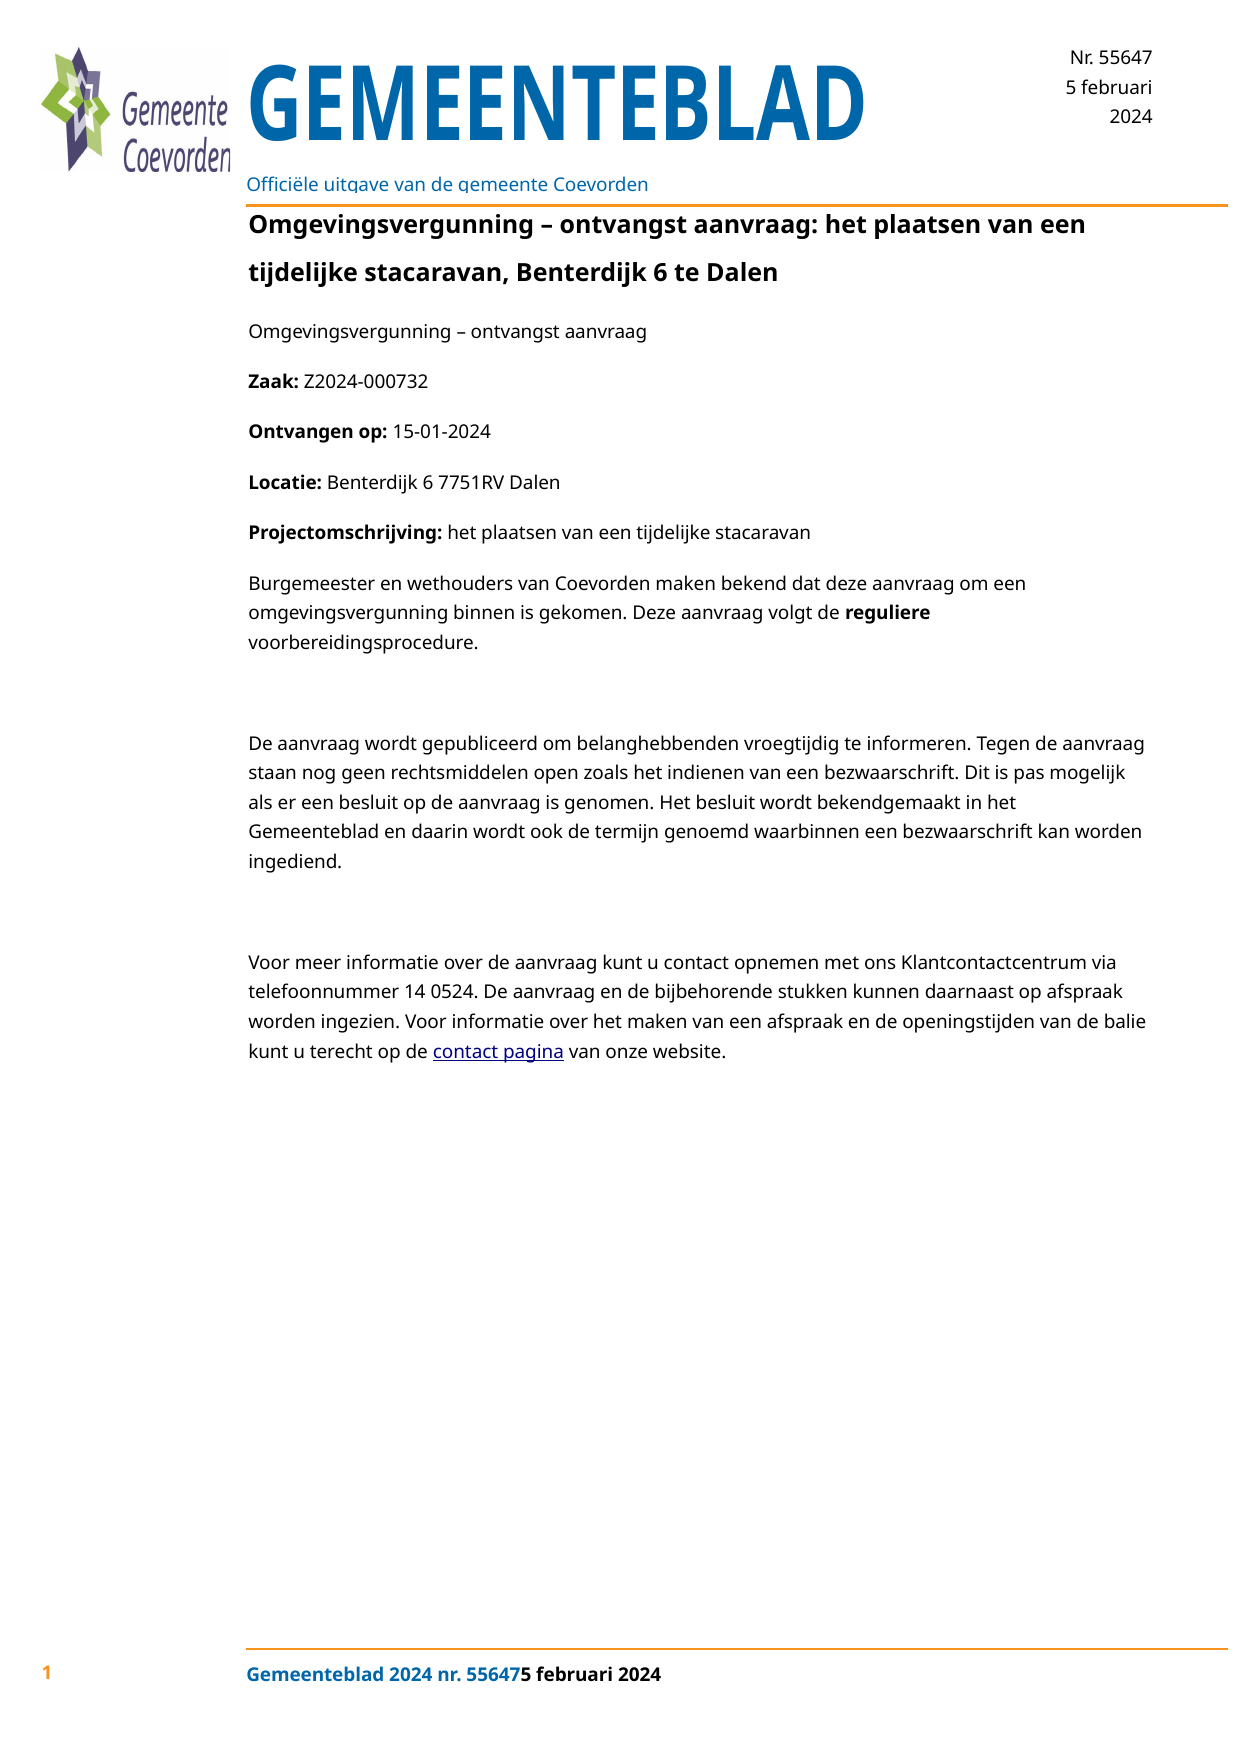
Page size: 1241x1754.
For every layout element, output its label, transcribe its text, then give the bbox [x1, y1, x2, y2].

text Omgevingsvergunning – ontvangst aanvraag [248, 318, 1152, 344]
text Omgevingsvergunning – ontvangst aanvraag: het plaatsen van een tijdelijke stacaravan, Benterdijk 6 te Dalen [248, 207, 1152, 288]
text Voor meer informatie over de aanvraag kunt u contact opnemen met ons Klantcontactcentrum via telefoonnummer 14 0524. De aanvraag en de bijbehorende stukken kunnen daarnaast op afspraak worden ingezien. Voor informatie over het maken van een afspraak en de openingstijden van de balie kunt u terecht op de contact pagina van onze website. [248, 949, 1152, 1064]
text Burgemeester en wethouders van Coevorden maken bekend dat deze aanvraag om een omgevingsvergunning binnen is gekomen. Deze aanvraag volgt de reguliere voorbereidingsprocedure. [248, 570, 1152, 655]
text De aanvraag wordt gepubliceerd om belanghebbenden vroegtijdig te informeren. Tegen de aanvraag staan nog geen rechtsmiddelen open zoals het indienen van een bezwaarschrift. Dit is pas mogelijk als er een besluit op de aanvraag is genomen. Het besluit wordt bekendgemaakt in het Gemeenteblad en daarin wordt ook de termijn genoemd waarbinnen een bezwaarschrift kan worden ingediend. [248, 730, 1152, 874]
text Ontvangen op: 15-01-2024 [248, 419, 1152, 444]
text Zaak: Z2024-000732 [248, 368, 1152, 394]
text Projectomschrijving: het plaatsen van een tijdelijke stacaravan [248, 519, 1152, 545]
picture [41, 47, 231, 172]
text Locatie: Benterdijk 6 7751RV Dalen [248, 469, 1152, 495]
